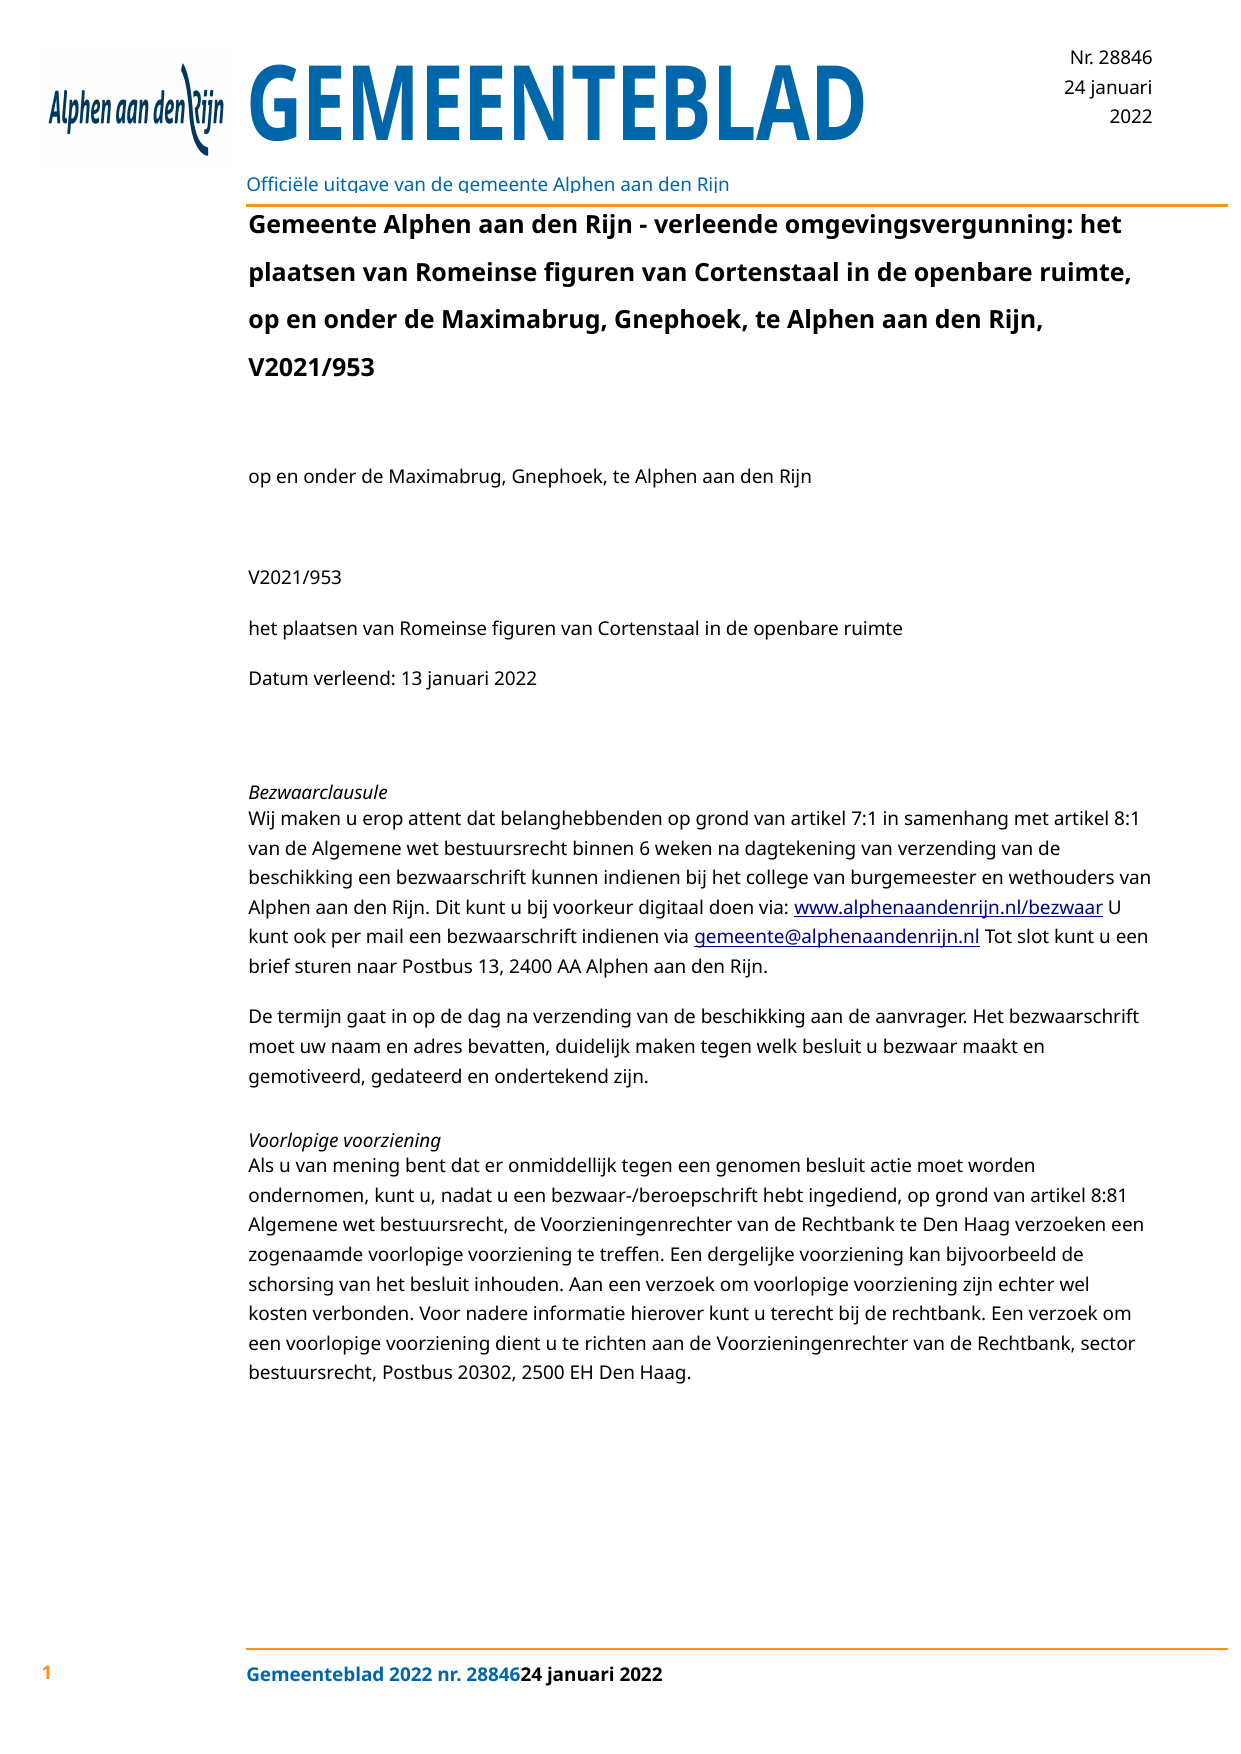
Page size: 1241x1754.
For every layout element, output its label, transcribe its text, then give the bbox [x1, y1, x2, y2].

picture [41, 47, 231, 172]
text De termijn gaat in op de dag na verzending van de beschikking aan de aanvrager. Het bezwaarschrift moet uw naam en adres bevatten, duidelijk maken tegen welk besluit u bezwaar maakt en gemotiveerd, gedateerd en ondertekend zijn. [248, 1004, 1152, 1088]
text Gemeente Alphen aan den Rijn - verleende omgevingsvergunning: het plaatsen van Romeinse figuren van Cortenstaal in de openbare ruimte, op en onder de Maximabrug, Gnephoek, te Alphen aan den Rijn, V2021/953 [248, 207, 1152, 384]
text Bezwaarclausule [248, 779, 1152, 805]
text Wij maken u erop attent dat belanghebbenden op grond van artikel 7:1 in samenhang met artikel 8:1 van de Algemene wet bestuursrecht binnen 6 weken na dagtekening van verzending van de beschikking een bezwaarschrift kunnen indienen bij het college van burgemeester en wethouders van Alphen aan den Rijn. Dit kunt u bij voorkeur digitaal doen via: www.alphenaandenrijn.nl/bezwaar U kunt ook per mail een bezwaarschrift indienen via gemeente@alphenaandenrijn.nl Tot slot kunt u een brief sturen naar Postbus 13, 2400 AA Alphen aan den Rijn. [248, 805, 1152, 979]
text Als u van mening bent dat er onmiddellijk tegen een genomen besluit actie moet worden ondernomen, kunt u, nadat u een bezwaar-/beroepschrift hebt ingediend, op grond van artikel 8:81 Algemene wet bestuursrecht, de Voorzieningenrechter van de Rechtbank te Den Haag verzoeken een zogenaamde voorlopige voorziening te treffen. Een dergelijke voorziening kan bijvoorbeeld de schorsing van het besluit inhouden. Aan een verzoek om voorlopige voorziening zijn echter wel kosten verbonden. Voor nadere informatie hierover kunt u terecht bij de rechtbank. Een verzoek om een voorlopige voorziening dient u te richten aan de Voorzieningenrechter van de Rechtbank, sector bestuursrecht, Postbus 20302, 2500 EH Den Haag. [248, 1152, 1152, 1385]
text het plaatsen van Romeinse figuren van Cortenstaal in de openbare ruimte [248, 615, 1152, 641]
text V2021/953 [248, 564, 1152, 590]
text Datum verleend: 13 januari 2022 [248, 665, 1152, 691]
text op en onder de Maximabrug, Gnephoek, te Alphen aan den Rijn [248, 463, 1152, 489]
text Voorlopige voorziening [248, 1127, 1152, 1152]
